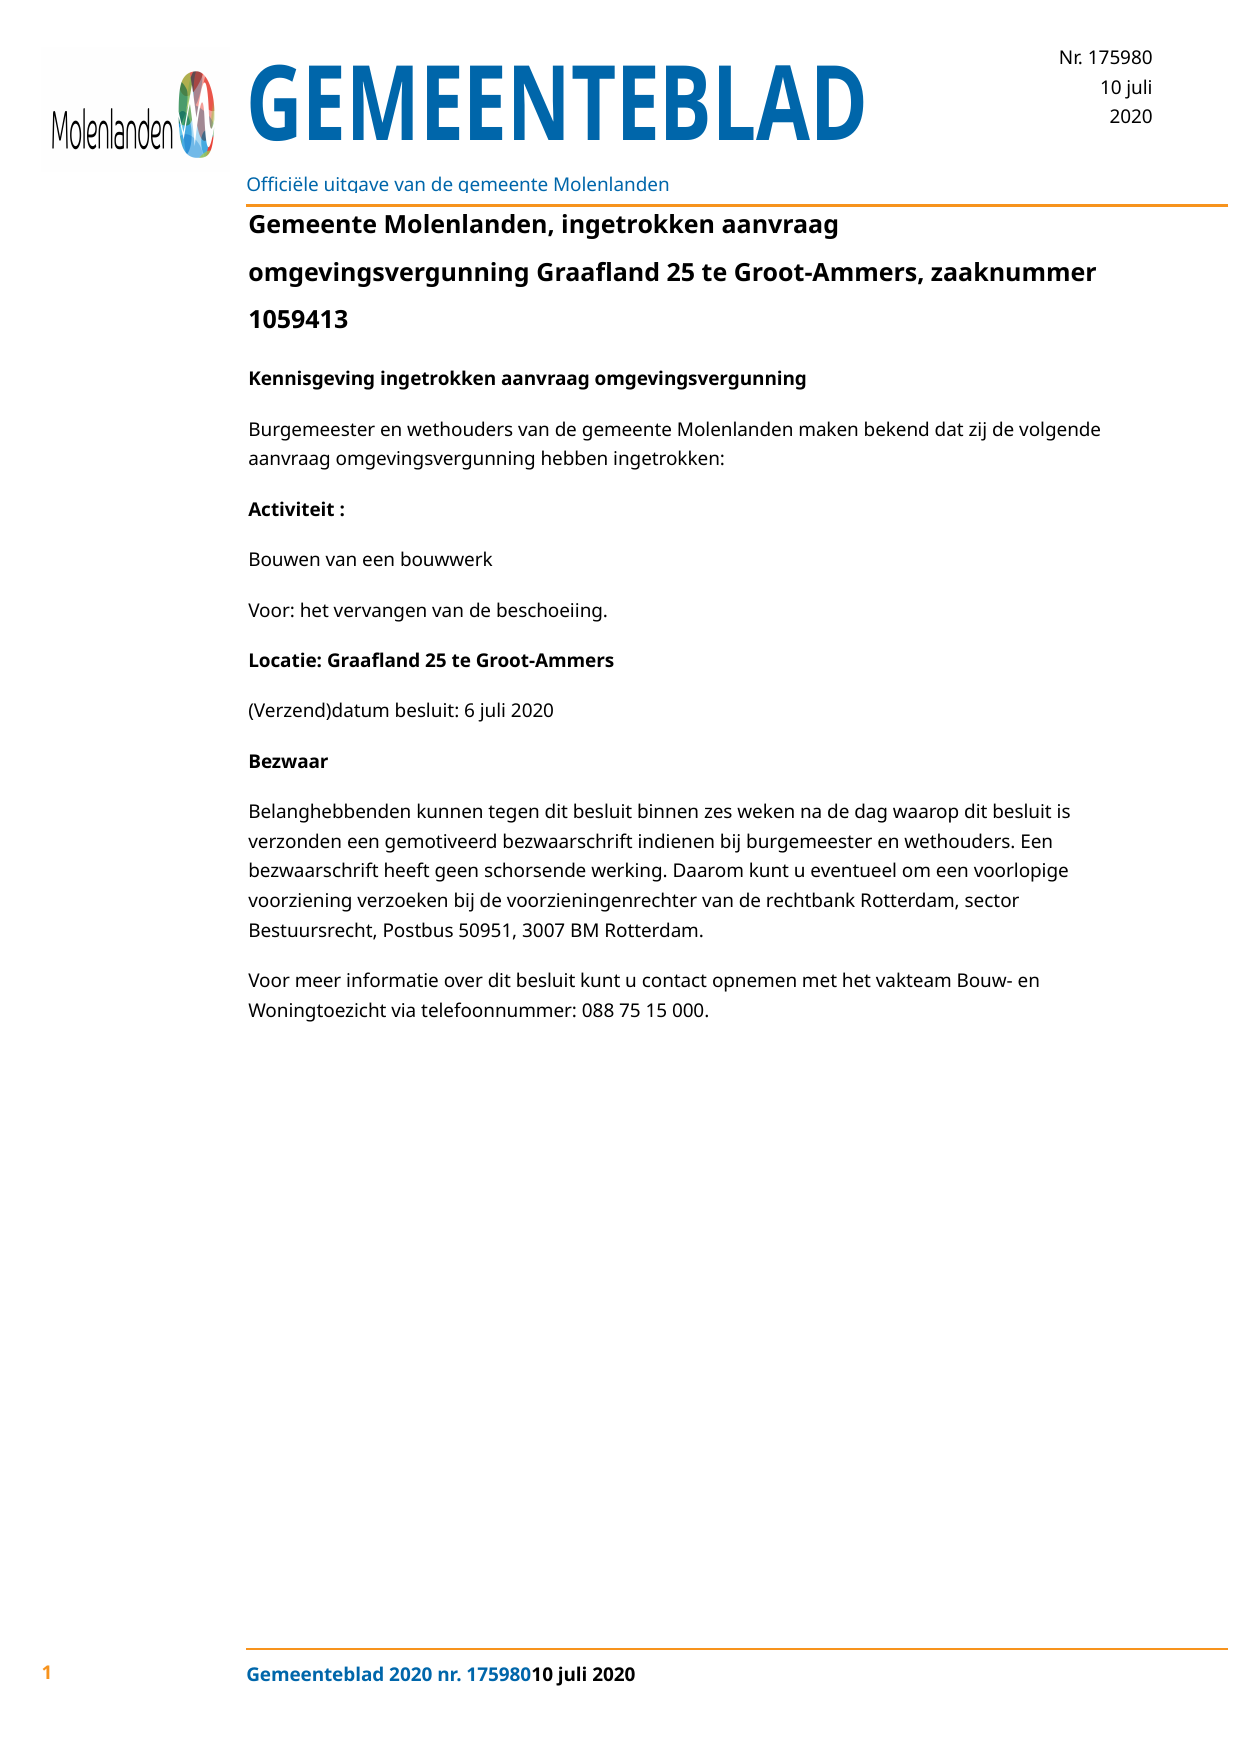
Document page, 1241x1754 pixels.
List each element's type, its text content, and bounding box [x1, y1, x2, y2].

text Voor meer informatie over dit besluit kunt u contact opnemen met het vakteam Bouw- en Woningtoezicht via telefoonnummer: 088 75 15 000. [248, 967, 1152, 1022]
picture [41, 47, 231, 172]
text Bezwaar [248, 748, 1152, 774]
text Bouwen van een bouwwerk [248, 546, 1152, 572]
text Kennisgeving ingetrokken aanvraag omgevingsvergunning [248, 366, 1152, 391]
text (Verzend)datum besluit: 6 juli 2020 [248, 698, 1152, 723]
text Voor: het vervangen van de beschoeiing. [248, 597, 1152, 622]
text Burgemeester en wethouders van de gemeente Molenlanden maken bekend dat zij de volgende aanvraag omgevingsvergunning hebben ingetrokken: [248, 416, 1152, 471]
text Activiteit : [248, 496, 1152, 522]
text Gemeente Molenlanden, ingetrokken aanvraag omgevingsvergunning Graafland 25 te Groot-Ammers, zaaknummer 1059413 [248, 207, 1152, 336]
text Locatie: Graafland 25 te Groot-Ammers [248, 647, 1152, 673]
text Belanghebbenden kunnen tegen dit besluit binnen zes weken na de dag waarop dit besluit is verzonden een gemotiveerd bezwaarschrift indienen bij burgemeester en wethouders. Een bezwaarschrift heeft geen schorsende werking. Daarom kunt u eventueel om een voorlopige voorziening verzoeken bij de voorzieningenrechter van de rechtbank Rotterdam, sector Bestuursrecht, Postbus 50951, 3007 BM Rotterdam. [248, 798, 1152, 942]
